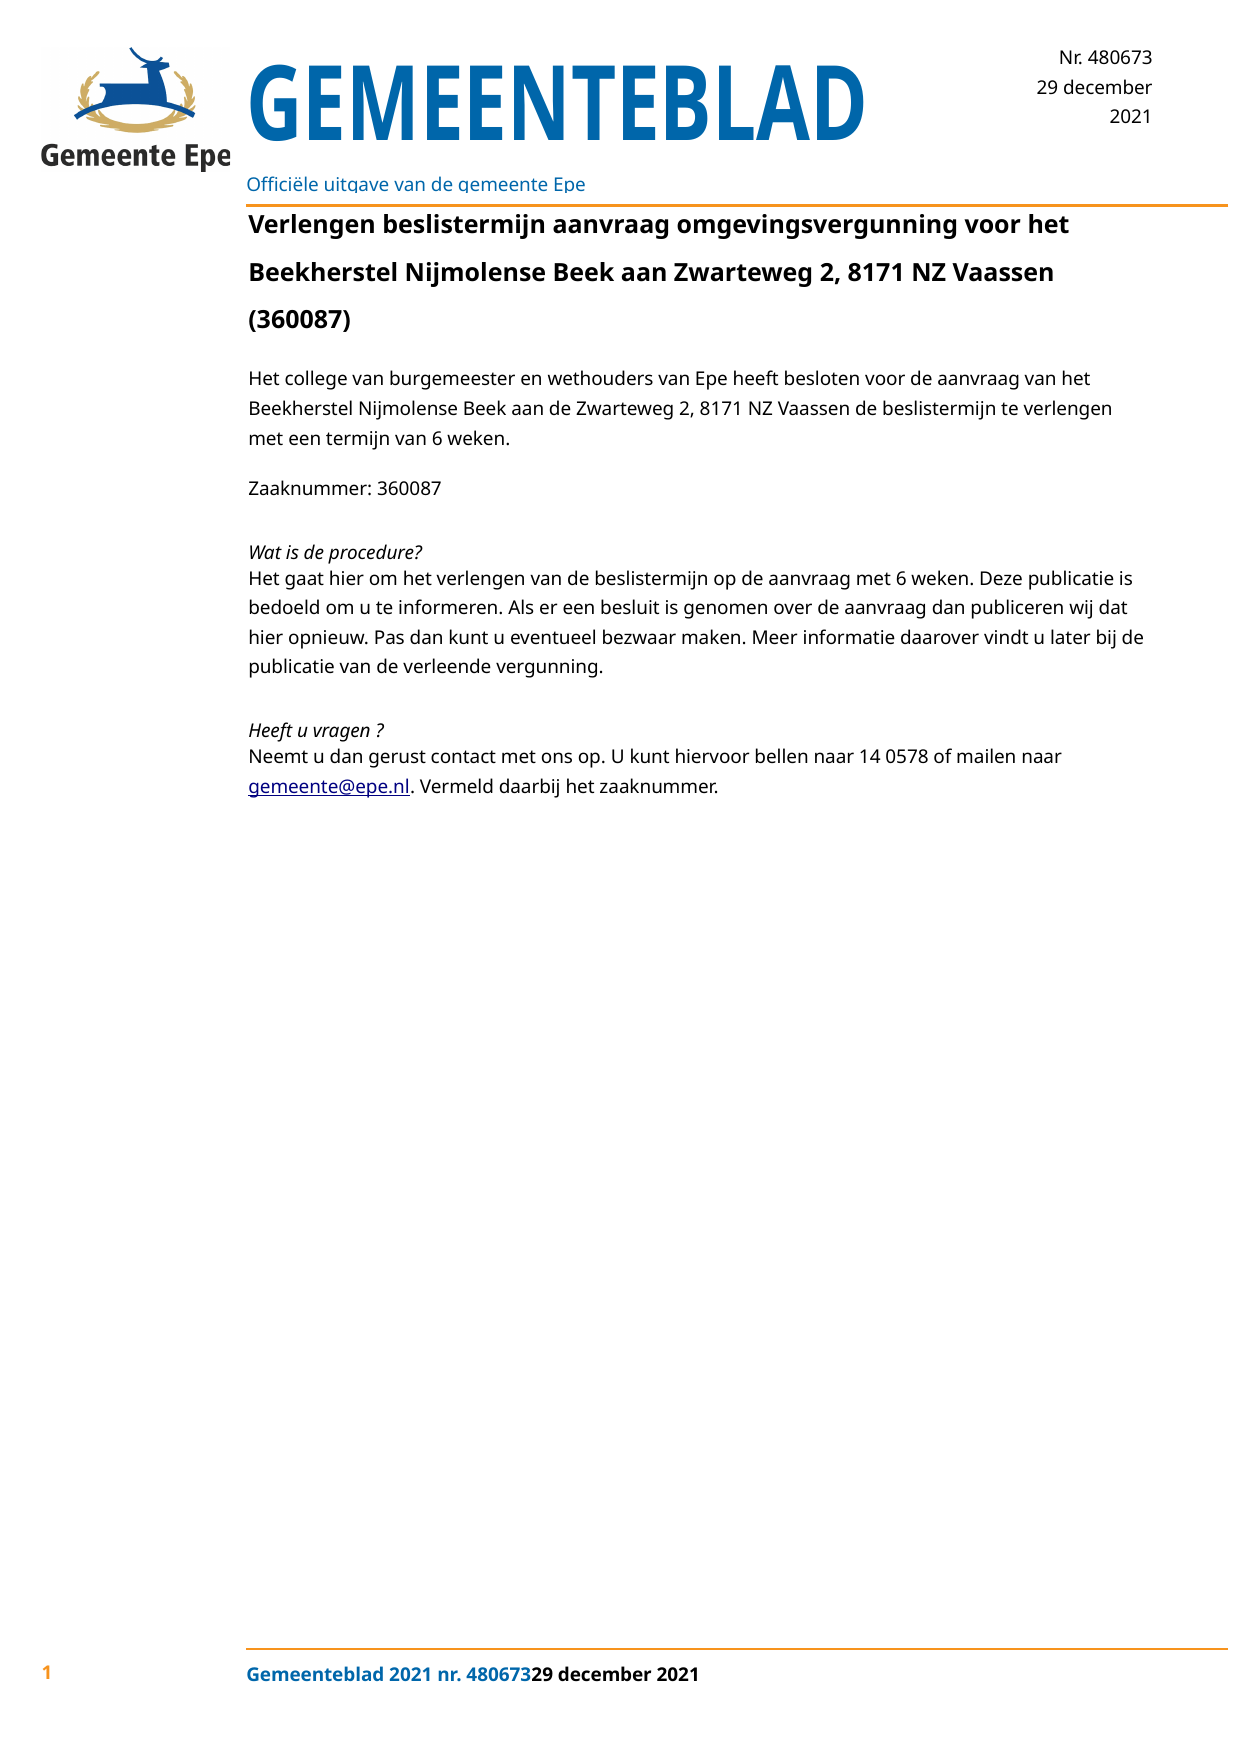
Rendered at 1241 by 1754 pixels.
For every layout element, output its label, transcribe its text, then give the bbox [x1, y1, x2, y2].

text Verlengen beslistermijn aanvraag omgevingsvergunning voor het Beekherstel Nijmolense Beek aan Zwarteweg 2, 8171 NZ Vaassen (360087) [248, 207, 1152, 336]
text Wat is de procedure? [248, 539, 1152, 565]
text Het college van burgemeester en wethouders van Epe heeft besloten voor de aanvraag van het Beekherstel Nijmolense Beek aan de Zwarteweg 2, 8171 NZ Vaassen de beslistermijn te verlengen met een termijn van 6 weken. [248, 366, 1152, 450]
text Heeft u vragen ? [248, 717, 1152, 743]
text Zaaknummer: 360087 [248, 475, 1152, 501]
text Het gaat hier om het verlengen van de beslistermijn op de aanvraag met 6 weken. Deze publicatie is bedoeld om u te informeren. Als er een besluit is genomen over de aanvraag dan publiceren wij dat hier opnieuw. Pas dan kunt u eventueel bezwaar maken. Meer informatie daarover vindt u later bij de publicatie van de verleende vergunning. [248, 565, 1152, 679]
picture [41, 47, 231, 172]
text Neemt u dan gerust contact met ons op. U kunt hiervoor bellen naar 14 0578 of mailen naar gemeente@epe.nl. Vermeld daarbij het zaaknummer. [248, 743, 1152, 798]
